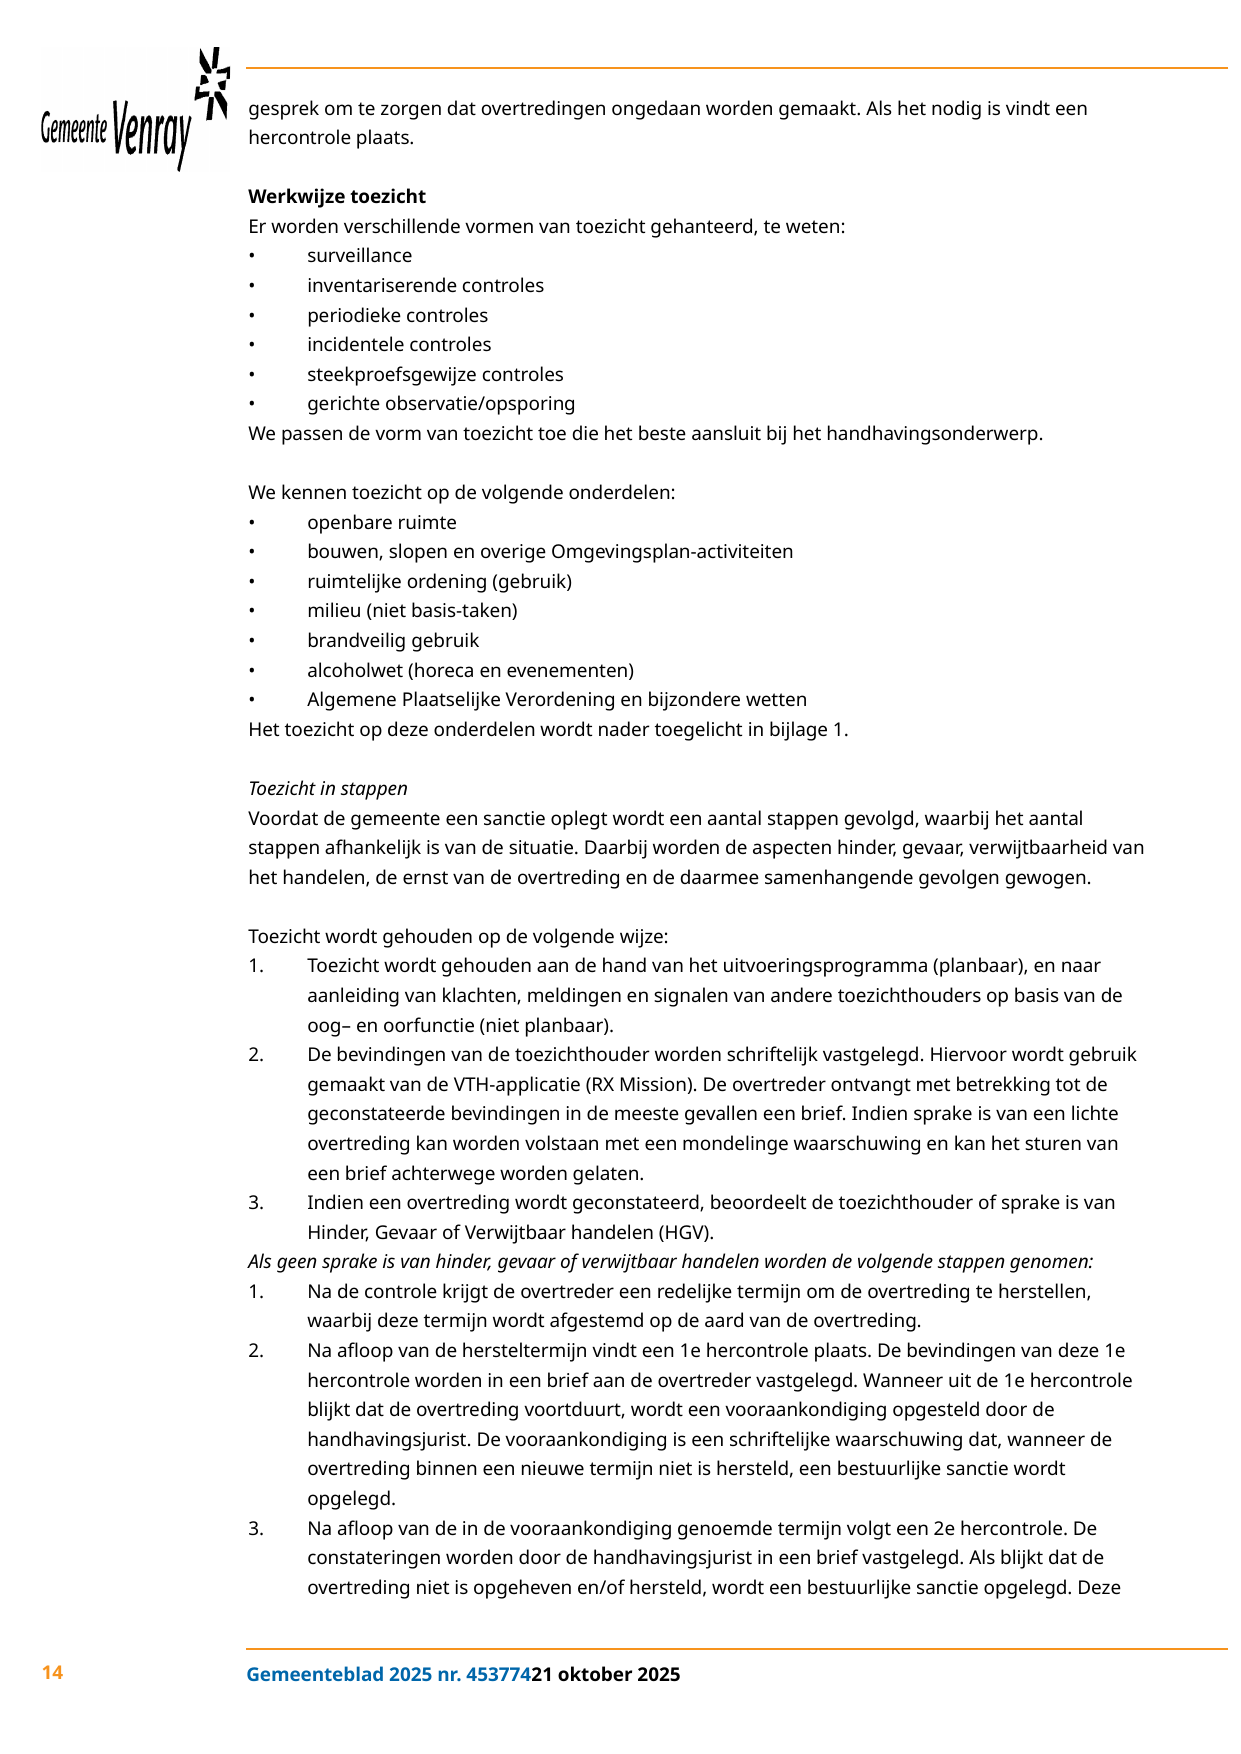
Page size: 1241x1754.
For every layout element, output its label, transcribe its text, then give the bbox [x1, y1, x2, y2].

text Toezicht in stappen [248, 775, 1152, 801]
list inventariserende controles [248, 272, 1152, 298]
list surveillance [248, 243, 1152, 268]
text Voordat de gemeente een sanctie oplegt wordt een aantal stappen gevolgd, waarbij het aantal stappen afhankelijk is van de situatie. Daarbij worden de aspecten hinder, gevaar, verwijtbaarheid van het handelen, de ernst van de overtreding en de daarmee samenhangende gevolgen gewogen. [248, 805, 1152, 890]
list incidentele controles [248, 331, 1152, 357]
list Indien een overtreding wordt geconstateerd, beoordeelt de toezichthouder of sprake is van Hinder, Gevaar of Verwijtbaar handelen (HGV). [248, 1189, 1152, 1245]
text We passen de vorm van toezicht toe die het beste aansluit bij het handhavingsonderwerp. [248, 420, 1152, 446]
text Er worden verschillende vormen van toezicht gehanteerd, te weten: [248, 213, 1152, 239]
text Het toezicht op deze onderdelen wordt nader toegelicht in bijlage 1. [248, 716, 1152, 742]
list periodieke controles [248, 302, 1152, 328]
text Toezicht wordt gehouden op de volgende wijze: [248, 923, 1152, 949]
list milieu (niet basis-taken) [248, 598, 1152, 623]
text We kennen toezicht op de volgende onderdelen: [248, 479, 1152, 505]
list bouwen, slopen en overige Omgevingsplan-activiteiten [248, 538, 1152, 564]
picture [41, 47, 231, 172]
list Na afloop van de in de vooraankondiging genoemde termijn volgt een 2e hercontrole. De constateringen worden door de handhavingsjurist in een brief vastgelegd. Als blijkt dat de overtreding niet is opgeheven en/of hersteld, wordt een bestuurlijke sanctie opgelegd. Deze [248, 1515, 1152, 1600]
list brandveilig gebruik [248, 627, 1152, 653]
list Toezicht wordt gehouden aan de hand van het uitvoeringsprogramma (planbaar), en naar aanleiding van klachten, meldingen en signalen van andere toezichthouders op basis van de oog– en oorfunctie (niet planbaar). [248, 953, 1152, 1038]
list gerichte observatie/opsporing [248, 391, 1152, 416]
text gesprek om te zorgen dat overtredingen ongedaan worden gemaakt. Als het nodig is vindt een hercontrole plaats. [248, 95, 1152, 150]
text Werkwijze toezicht [248, 183, 1152, 209]
list ruimtelijke ordening (gebruik) [248, 568, 1152, 594]
list Na afloop van de hersteltermijn vindt een 1e hercontrole plaats. De bevindingen van deze 1e hercontrole worden in een brief aan de overtreder vastgelegd. Wanneer uit de 1e hercontrole blijkt dat de overtreding voortduurt, wordt een vooraankondiging opgesteld door de handhavingsjurist. De vooraankondiging is een schriftelijke waarschuwing dat, wanneer de overtreding binnen een nieuwe termijn niet is hersteld, een bestuurlijke sanctie wordt opgelegd. [248, 1337, 1152, 1511]
list Algemene Plaatselijke Verordening en bijzondere wetten [248, 686, 1152, 712]
list alcoholwet (horeca en evenementen) [248, 657, 1152, 683]
list Na de controle krijgt de overtreder een redelijke termijn om de overtreding te herstellen, waarbij deze termijn wordt afgestemd op de aard van de overtreding. [248, 1278, 1152, 1333]
list openbare ruimte [248, 509, 1152, 535]
text Als geen sprake is van hinder, gevaar of verwijtbaar handelen worden de volgende stappen genomen: [248, 1248, 1152, 1274]
list steekproefsgewijze controles [248, 361, 1152, 387]
list De bevindingen van de toezichthouder worden schriftelijk vastgelegd. Hiervoor wordt gebruik gemaakt van de VTH-applicatie (RX Mission). De overtreder ontvangt met betrekking tot de geconstateerde bevindingen in de meeste gevallen een brief. Indien sprake is van een lichte overtreding kan worden volstaan met een mondelinge waarschuwing en kan het sturen van een brief achterwege worden gelaten. [248, 1041, 1152, 1186]
